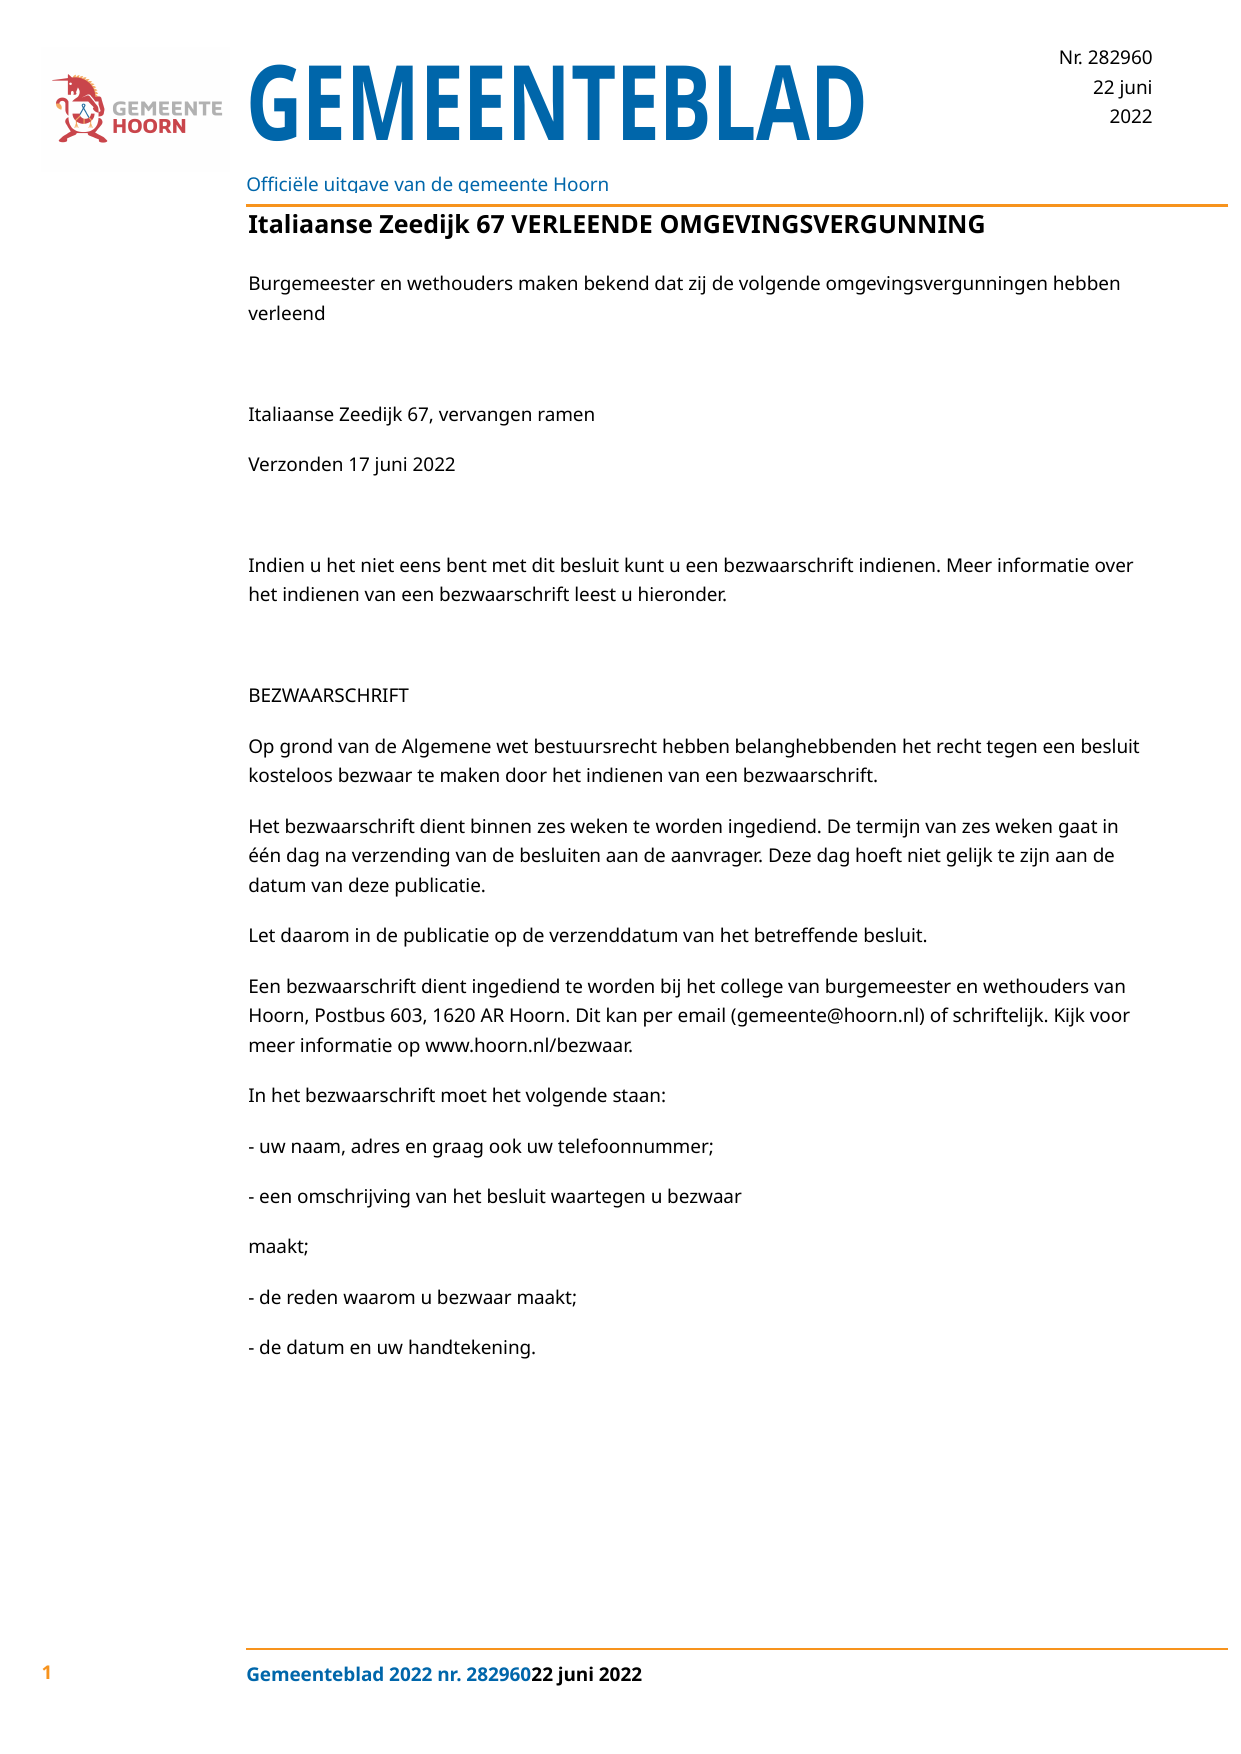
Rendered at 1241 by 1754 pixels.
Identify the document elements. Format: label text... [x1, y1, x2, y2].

text In het bezwaarschrift moet het volgende staan: [248, 1082, 1152, 1108]
text maakt; [248, 1234, 1152, 1259]
text - uw naam, adres en graag ook uw telefoonnummer; [248, 1133, 1152, 1158]
text Verzonden 17 juni 2022 [248, 451, 1152, 477]
text Italiaanse Zeedijk 67 VERLEENDE OMGEVINGSVERGUNNING [248, 207, 1152, 241]
text - een omschrijving van het besluit waartegen u bezwaar [248, 1183, 1152, 1209]
picture [41, 47, 231, 172]
text Italiaanse Zeedijk 67, vervangen ramen [248, 401, 1152, 426]
text Op grond van de Algemene wet bestuursrecht hebben belanghebbenden het recht tegen een besluit kosteloos bezwaar te maken door het indienen van een bezwaarschrift. [248, 733, 1152, 788]
text Indien u het niet eens bent met dit besluit kunt u een bezwaarschrift indienen. Meer informatie over het indienen van een bezwaarschrift leest u hieronder. [248, 552, 1152, 607]
text BEZWAARSCHRIFT [248, 682, 1152, 708]
text Het bezwaarschrift dient binnen zes weken te worden ingediend. De termijn van zes weken gaat in één dag na verzending van de besluiten aan de aanvrager. Deze dag hoeft niet gelijk te zijn aan de datum van deze publicatie. [248, 813, 1152, 898]
text - de datum en uw handtekening. [248, 1334, 1152, 1360]
text Let daarom in de publicatie op de verzenddatum van het betreffende besluit. [248, 922, 1152, 948]
text - de reden waarom u bezwaar maakt; [248, 1284, 1152, 1310]
text Een bezwaarschrift dient ingediend te worden bij het college van burgemeester en wethouders van Hoorn, Postbus 603, 1620 AR Hoorn. Dit kan per email (gemeente@hoorn.nl) of schriftelijk. Kijk voor meer informatie op www.hoorn.nl/bezwaar. [248, 973, 1152, 1058]
text Burgemeester en wethouders maken bekend dat zij de volgende omgevingsvergunningen hebben verleend [248, 270, 1152, 326]
